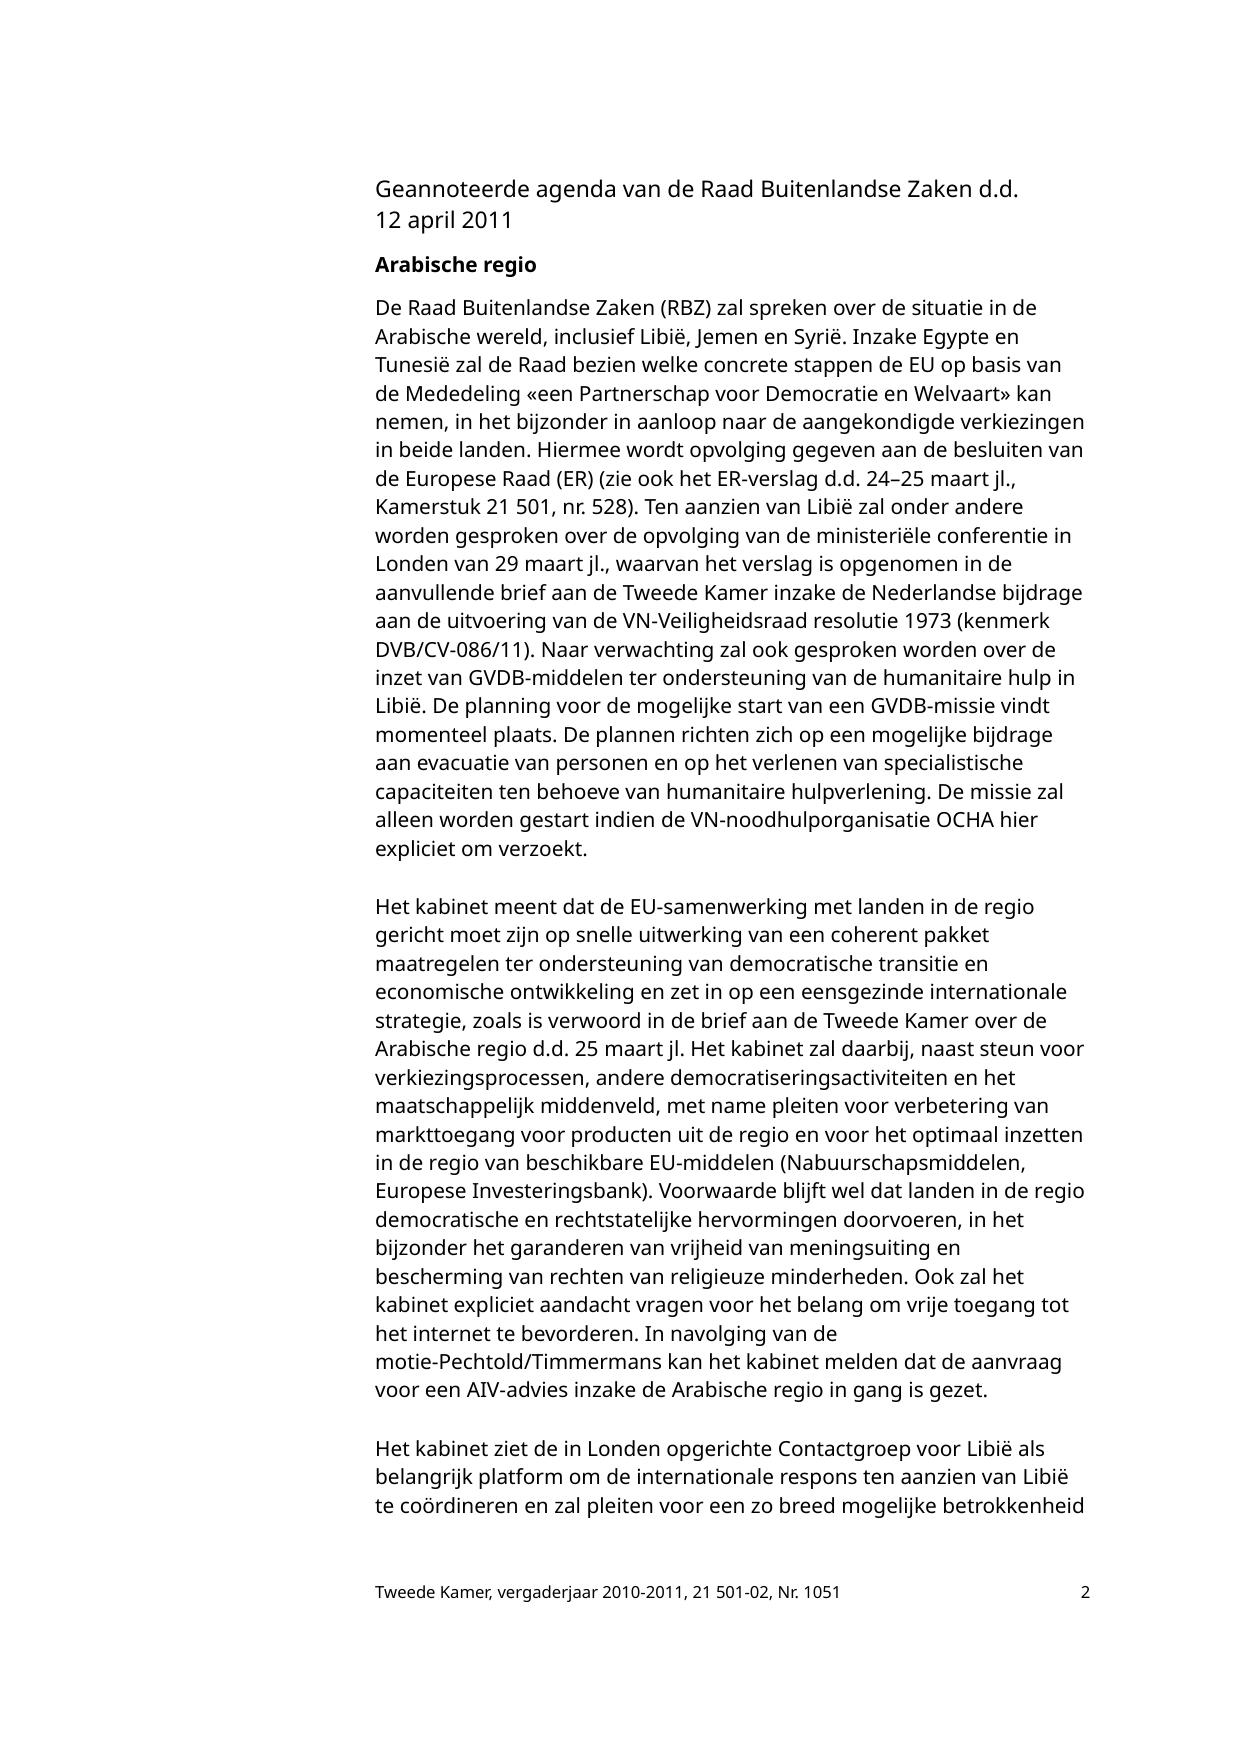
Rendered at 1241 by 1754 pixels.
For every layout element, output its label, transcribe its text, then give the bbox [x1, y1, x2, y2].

text Arabische regio [375, 250, 1090, 278]
text Het kabinet ziet de in Londen opgerichte Contactgroep voor Libië als belangrijk platform om de internationale respons ten aanzien van Libië te coördineren en zal pleiten voor een zo breed mogelijke betrokkenheid [375, 1434, 1090, 1519]
subtitle Geannoteerde agenda van de Raad Buitenlandse Zaken d.d. 12 april 2011 [375, 172, 1090, 235]
text Het kabinet meent dat de EU-samenwerking met landen in de regio gericht moet zijn op snelle uitwerking van een coherent pakket maatregelen ter ondersteuning van democratische transitie en economische ontwikkeling en zet in op een eensgezinde internationale strategie, zoals is verwoord in de brief aan de Tweede Kamer over de Arabische regio d.d. 25 maart jl. Het kabinet zal daarbij, naast steun voor verkiezingsprocessen, andere democratiseringsactiviteiten en het maatschappelijk middenveld, met name pleiten voor verbetering van markttoegang voor producten uit de regio en voor het optimaal inzetten in de regio van beschikbare EU-middelen (Nabuurschapsmiddelen, Europese Investeringsbank). Voorwaarde blijft wel dat landen in de regio democratische en rechtstatelijke hervormingen doorvoeren, in het bijzonder het garanderen van vrijheid van meningsuiting en bescherming van rechten van religieuze minderheden. Ook zal het kabinet expliciet aandacht vragen voor het belang om vrije toegang tot het internet te bevorderen. In navolging van de motie-Pechtold/Timmermans kan het kabinet melden dat de aanvraag voor een AIV-advies inzake de Arabische regio in gang is gezet. [375, 892, 1090, 1404]
text De Raad Buitenlandse Zaken (RBZ) zal spreken over de situatie in de Arabische wereld, inclusief Libië, Jemen en Syrië. Inzake Egypte en Tunesië zal de Raad bezien welke concrete stappen de EU op basis van de Mededeling «een Partnerschap voor Democratie en Welvaart» kan nemen, in het bijzonder in aanloop naar de aangekondigde verkiezingen in beide landen. Hiermee wordt opvolging gegeven aan de besluiten van de Europese Raad (ER) (zie ook het ER-verslag d.d. 24–25 maart jl., Kamerstuk 21 501, nr. 528). Ten aanzien van Libië zal onder andere worden gesproken over de opvolging van de ministeriële conferentie in Londen van 29 maart jl., waarvan het verslag is opgenomen in de aanvullende brief aan de Tweede Kamer inzake de Nederlandse bijdrage aan de uitvoering van de VN-Veiligheidsraad resolutie 1973 (kenmerk DVB/CV-086/11). Naar verwachting zal ook gesproken worden over de inzet van GVDB-middelen ter ondersteuning van de humanitaire hulp in Libië. De planning voor de mogelijke start van een GVDB-missie vindt momenteel plaats. De plannen richten zich op een mogelijke bijdrage aan evacuatie van personen en op het verlenen van specialistische capaciteiten ten behoeve van humanitaire hulpverlening. De missie zal alleen worden gestart indien de VN-noodhulporganisatie OCHA hier expliciet om verzoekt. [375, 293, 1090, 862]
